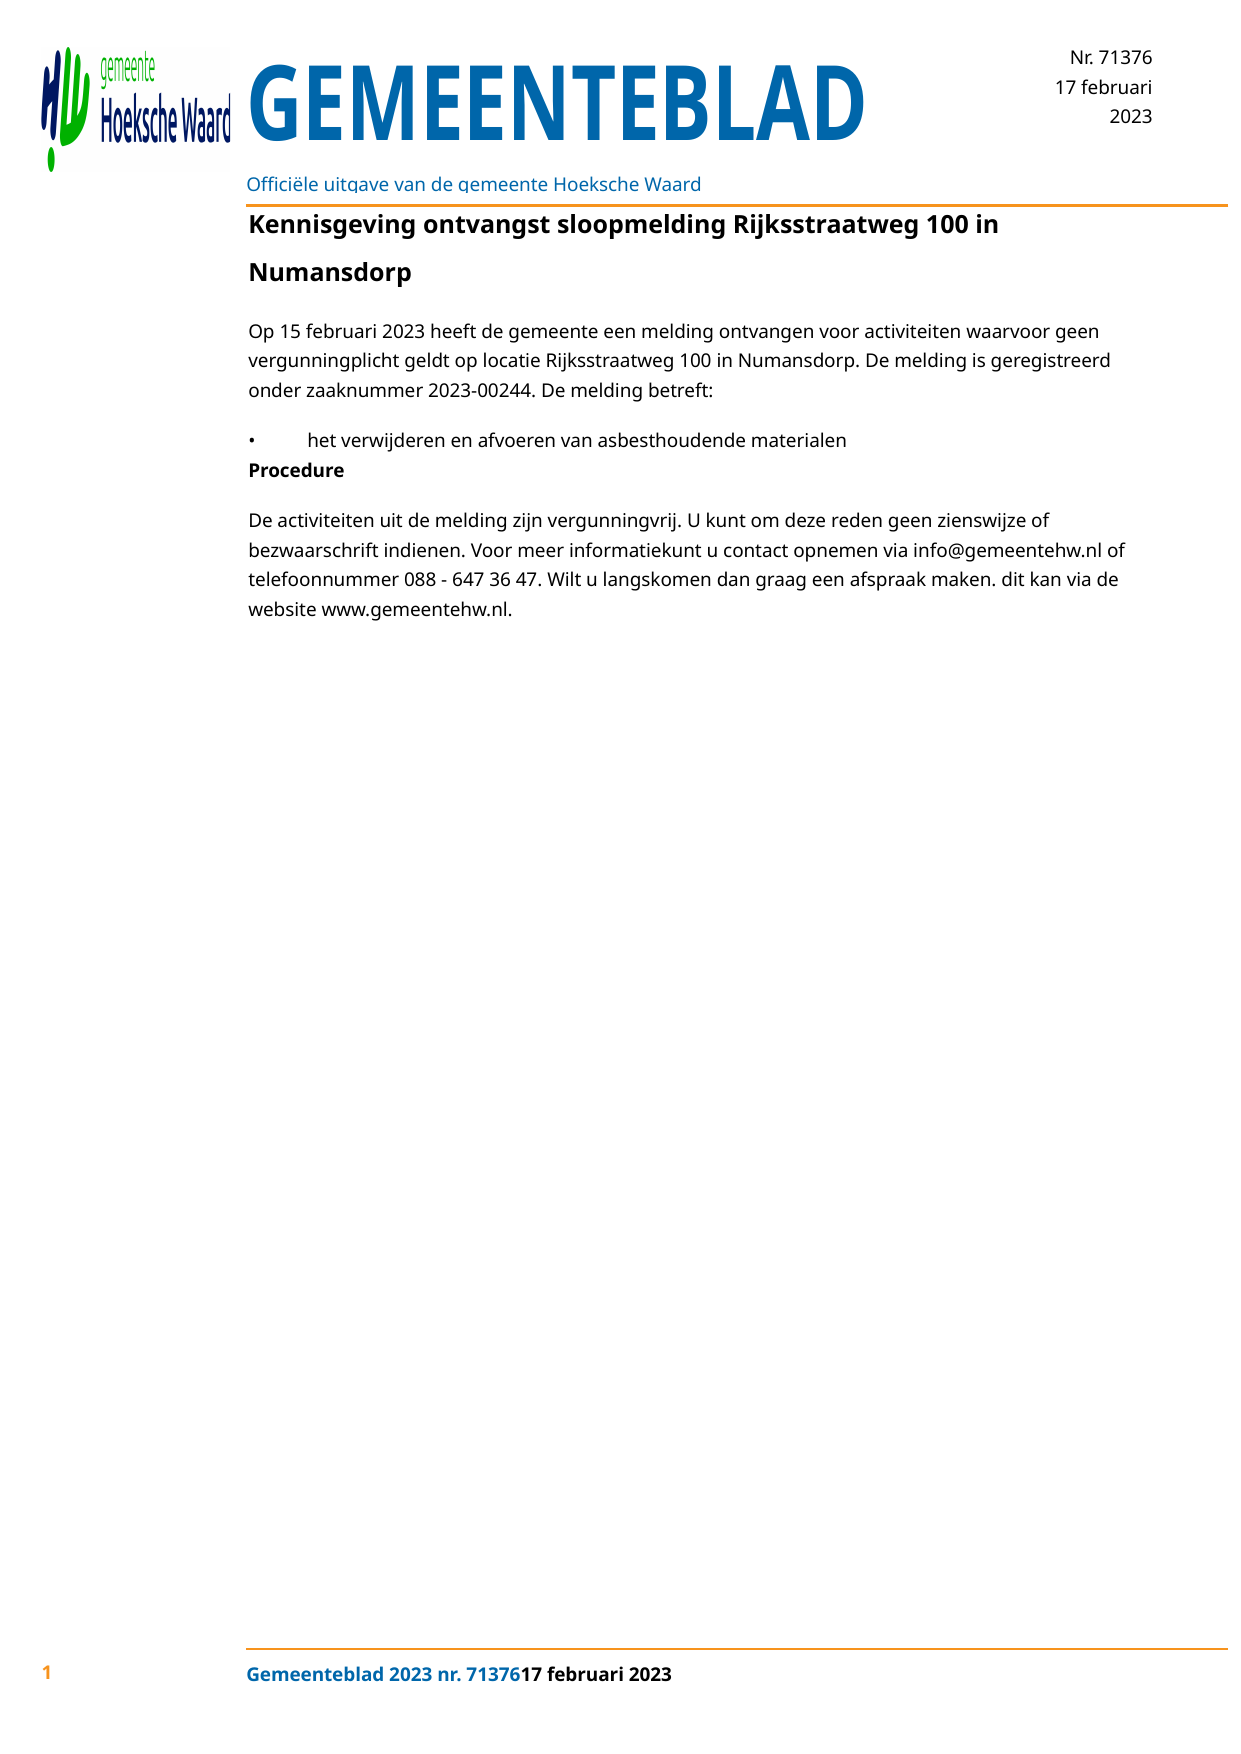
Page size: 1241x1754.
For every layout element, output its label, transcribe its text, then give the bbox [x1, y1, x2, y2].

text De activiteiten uit de melding zijn vergunningvrij. U kunt om deze reden geen zienswijze of bezwaarschrift indienen. Voor meer informatiekunt u contact opnemen via info@gemeentehw.nl of telefoonnummer 088 - 647 36 47. Wilt u langskomen dan graag een afspraak maken. dit kan via de website www.gemeentehw.nl. [248, 507, 1152, 622]
text Kennisgeving ontvangst sloopmelding Rijksstraatweg 100 in Numansdorp [248, 207, 1152, 288]
list het verwijderen en afvoeren van asbesthoudende materialen [248, 427, 1152, 453]
picture [41, 47, 231, 172]
text Procedure [248, 457, 1152, 483]
text Op 15 februari 2023 heeft de gemeente een melding ontvangen voor activiteiten waarvoor geen vergunningplicht geldt op locatie Rijksstraatweg 100 in Numansdorp. De melding is geregistreerd onder zaaknummer 2023-00244. De melding betreft: [248, 318, 1152, 403]
